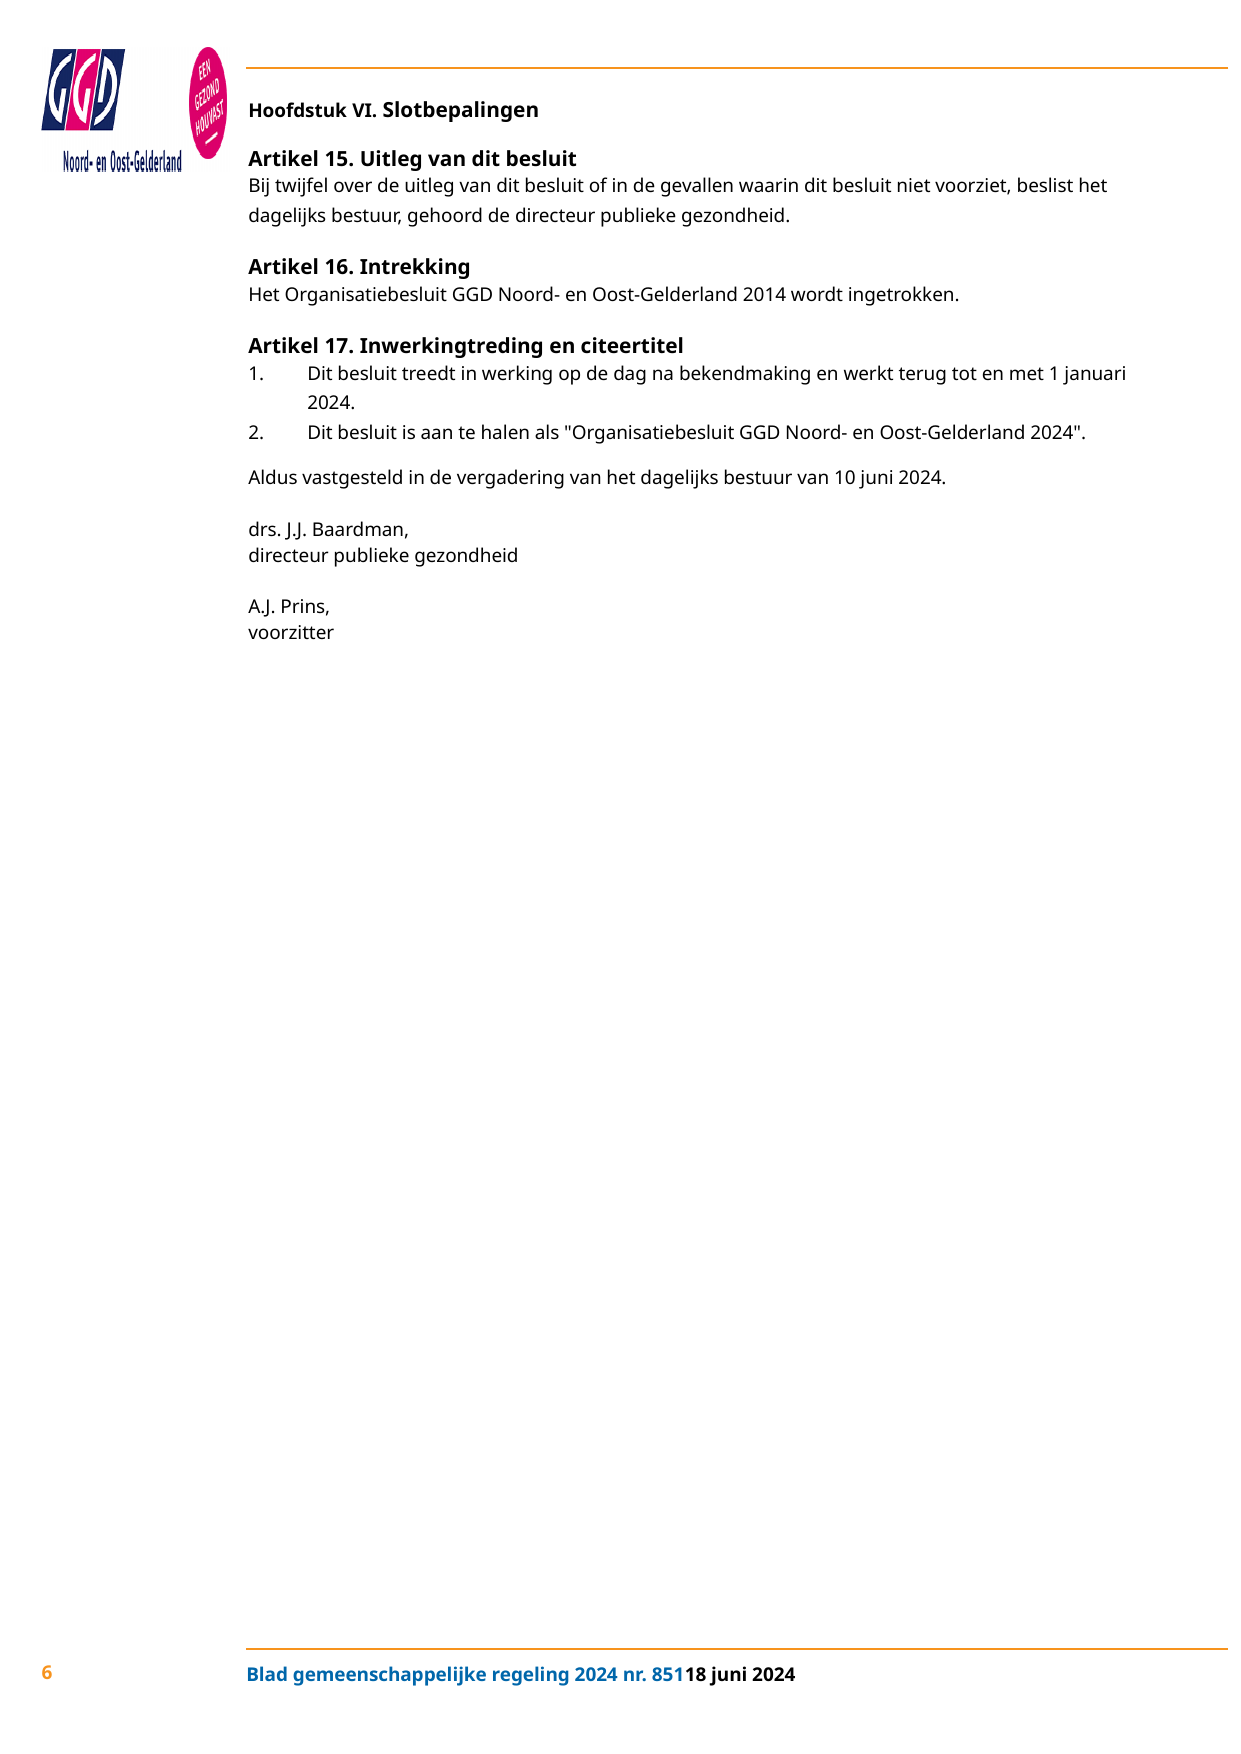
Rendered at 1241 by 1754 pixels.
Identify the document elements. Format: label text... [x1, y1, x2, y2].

text Artikel 17. Inwerkingtreding en citeertitel [248, 331, 1152, 360]
list Dit besluit treedt in werking op de dag na bekendmaking en werkt terug tot en met 1 januari 2024. [248, 360, 1152, 415]
text Aldus vastgesteld in de vergadering van het dagelijks bestuur van 10 juni 2024. [248, 464, 1152, 490]
text Hoofdstuk VI. Slotbepalingen [248, 95, 1152, 123]
text Bij twijfel over de uitleg van dit besluit of in de gevallen waarin dit besluit niet voorziet, beslist het dagelijks bestuur, gehoord de directeur publieke gezondheid. [248, 172, 1152, 228]
text drs. J.J. Baardman, [248, 516, 1152, 542]
text directeur publieke gezondheid [248, 542, 1152, 567]
text Artikel 16. Intrekking [248, 252, 1152, 281]
picture [41, 47, 231, 172]
text Het Organisatiebesluit GGD Noord- en Oost-Gelderland 2014 wordt ingetrokken. [248, 281, 1152, 307]
list Dit besluit is aan te halen als "Organisatiebesluit GGD Noord- en Oost-Gelderland 2024". [248, 419, 1152, 445]
text voorzitter [248, 619, 1152, 645]
text Artikel 15. Uitleg van dit besluit [248, 144, 1152, 172]
text A.J. Prins, [248, 593, 1152, 619]
